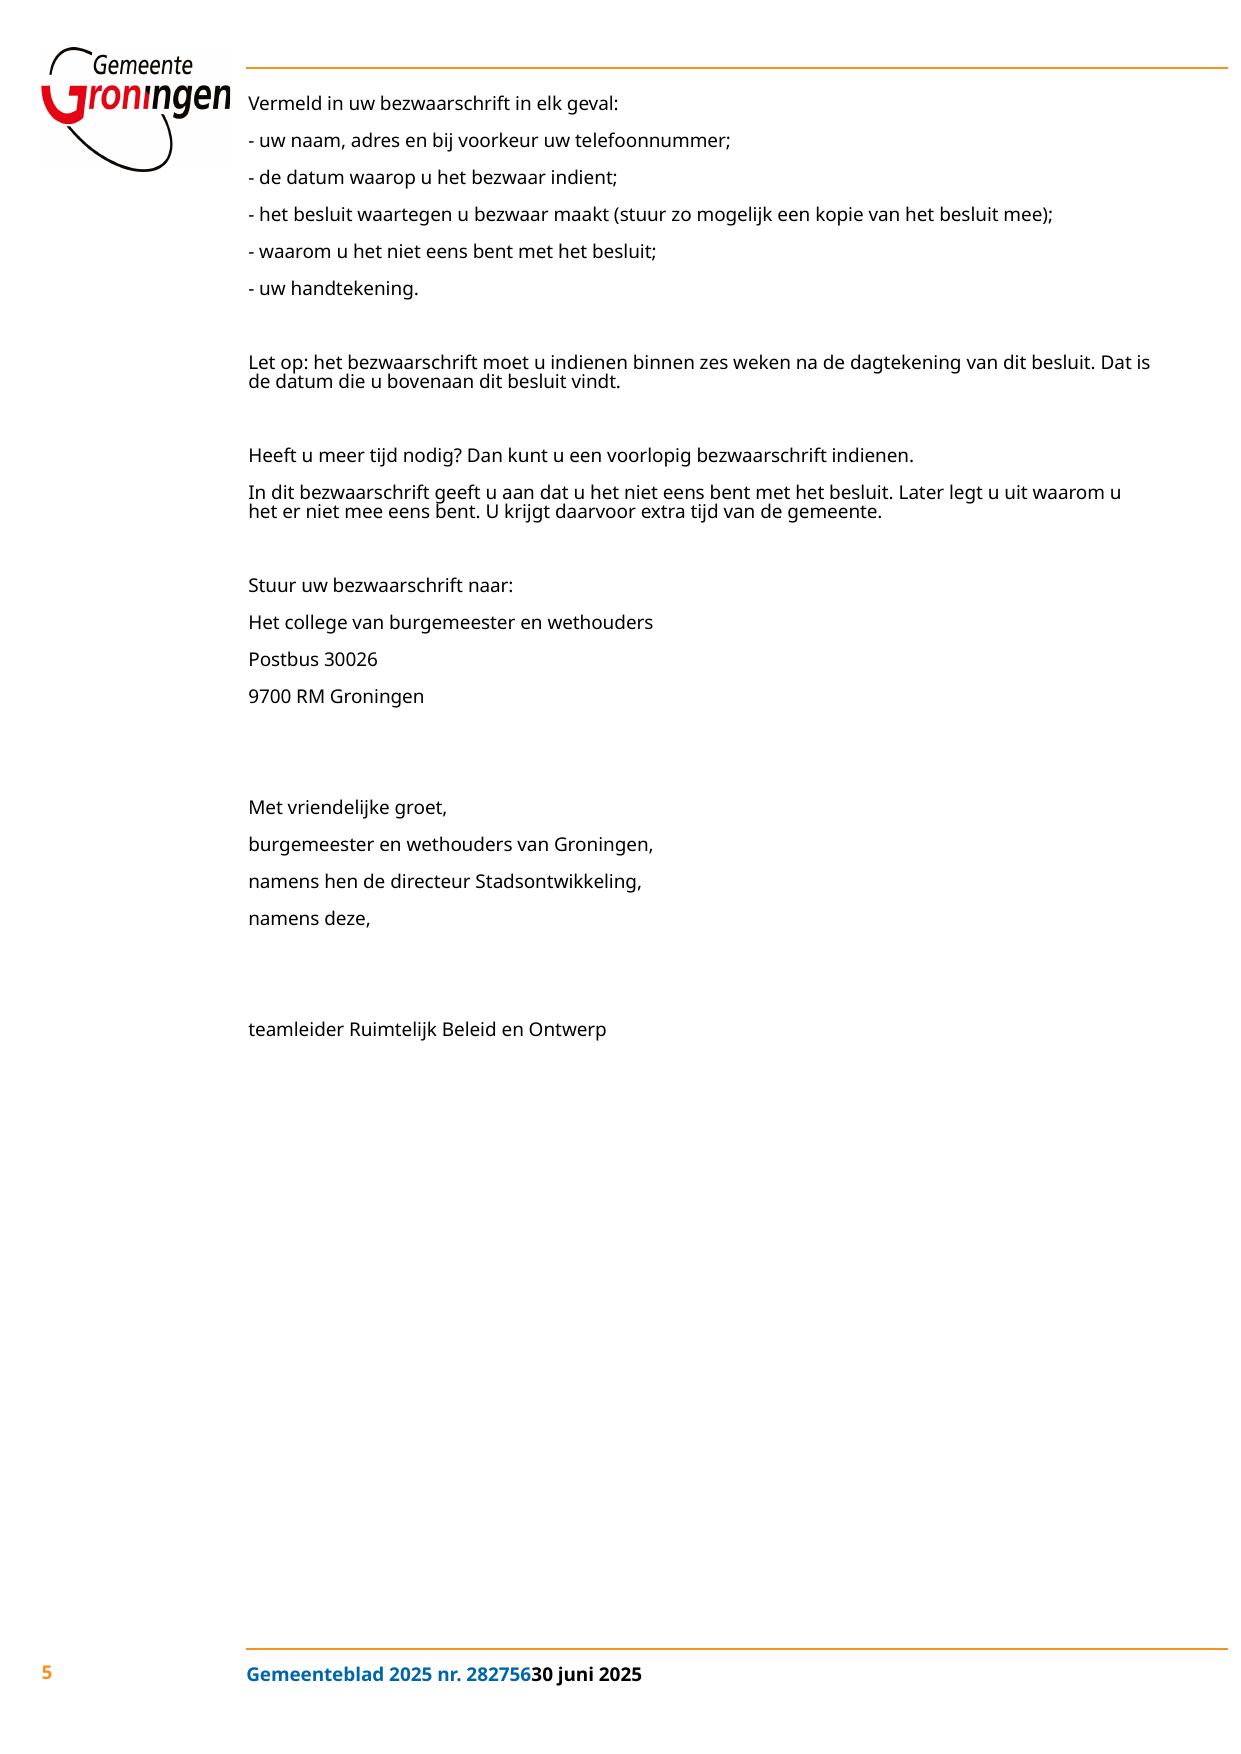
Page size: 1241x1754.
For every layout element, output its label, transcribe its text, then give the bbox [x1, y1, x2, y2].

text - uw naam, adres en bij voorkeur uw telefoonnummer; [248, 132, 1152, 151]
text teamleider Ruimtelijk Beleid en Ontwerp [248, 1021, 1152, 1040]
text - het besluit waartegen u bezwaar maakt (stuur zo mogelijk een kopie van het besluit mee); [248, 206, 1152, 225]
text Heeft u meer tijd nodig? Dan kunt u een voorlopig bezwaarschrift indienen. [248, 447, 1152, 466]
text Let op: het bezwaarschrift moet u indienen binnen zes weken na de dagtekening van dit besluit. Dat is de datum die u bovenaan dit besluit vindt. [248, 354, 1152, 392]
text Het college van burgemeester en wethouders [248, 614, 1152, 633]
picture [41, 47, 231, 172]
text namens deze, [248, 910, 1152, 929]
text - uw handtekening. [248, 280, 1152, 299]
text 9700 RM Groningen [248, 688, 1152, 707]
text Stuur uw bezwaarschrift naar: [248, 577, 1152, 596]
text namens hen de directeur Stadsontwikkeling, [248, 873, 1152, 892]
text Vermeld in uw bezwaarschrift in elk geval: [248, 95, 1152, 114]
text Met vriendelijke groet, [248, 799, 1152, 818]
text In dit bezwaarschrift geeft u aan dat u het niet eens bent met het besluit. Later legt u uit waarom u het er niet mee eens bent. U krijgt daarvoor extra tijd van de gemeente. [248, 484, 1152, 522]
text - de datum waarop u het bezwaar indient; [248, 169, 1152, 188]
text Postbus 30026 [248, 651, 1152, 670]
text - waarom u het niet eens bent met het besluit; [248, 243, 1152, 262]
text burgemeester en wethouders van Groningen, [248, 836, 1152, 855]
